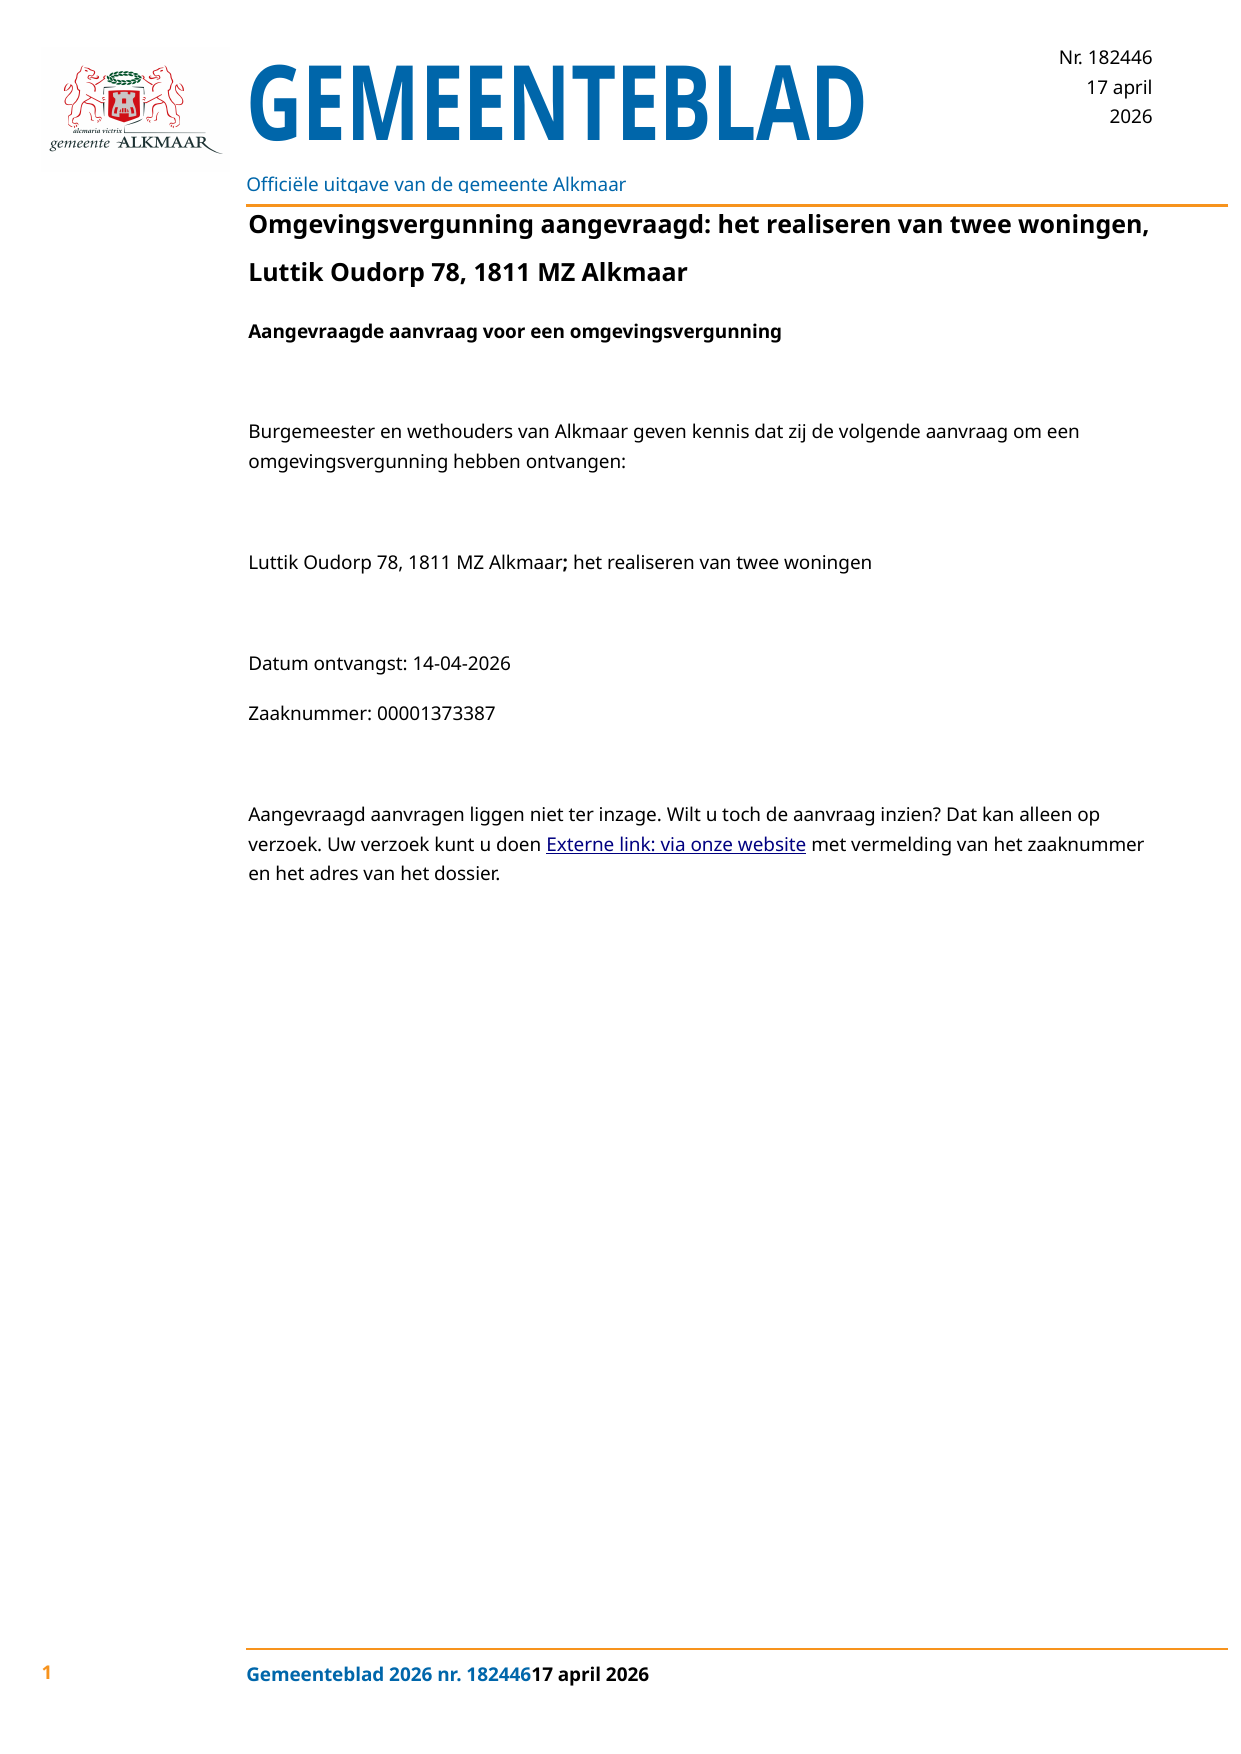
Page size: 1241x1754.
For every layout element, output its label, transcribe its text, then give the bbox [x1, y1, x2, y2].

text Zaaknummer: 00001373387 [248, 700, 1152, 726]
text Burgemeester en wethouders van Alkmaar geven kennis dat zij de volgende aanvraag om een omgevingsvergunning hebben ontvangen: [248, 419, 1152, 474]
picture [41, 47, 231, 172]
text Aangevraagd aanvragen liggen niet ter inzage. Wilt u toch de aanvraag inzien? Dat kan alleen op verzoek. Uw verzoek kunt u doen Externe link: via onze website met vermelding van het zaaknummer en het adres van het dossier. [248, 801, 1152, 886]
text Aangevraagde aanvraag voor een omgevingsvergunning [248, 318, 1152, 344]
text Omgevingsvergunning aangevraagd: het realiseren van twee woningen, Luttik Oudorp 78, 1811 MZ Alkmaar [248, 207, 1152, 288]
text Luttik Oudorp 78, 1811 MZ Alkmaar; het realiseren van twee woningen [248, 549, 1152, 575]
text Datum ontvangst: 14-04-2026 [248, 650, 1152, 676]
